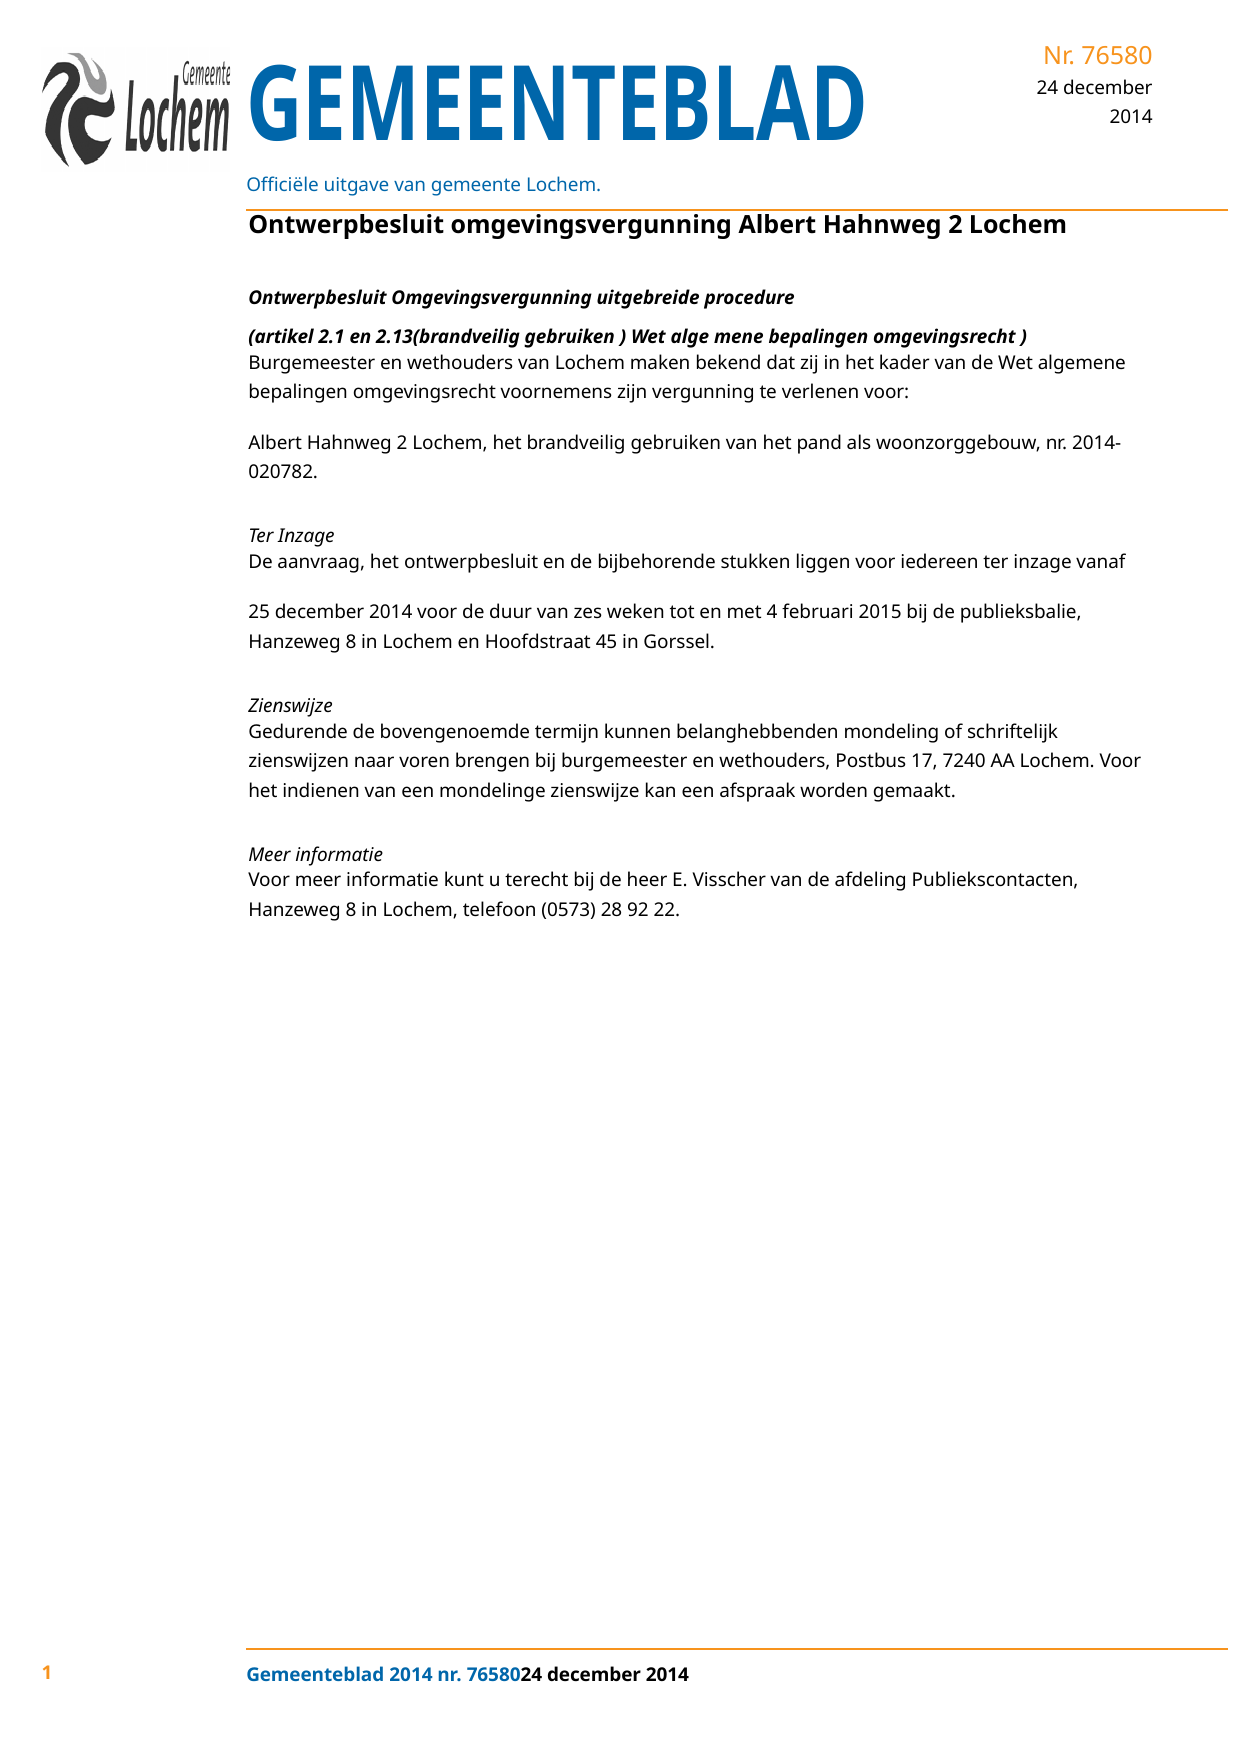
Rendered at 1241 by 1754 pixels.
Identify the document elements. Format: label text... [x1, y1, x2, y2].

text Albert Hahnweg 2 Lochem, het brandveilig gebruiken van het pand als woonzorggebouw, nr. 2014-020782. [248, 429, 1152, 484]
text Zienswijze [248, 692, 1152, 718]
text De aanvraag, het ontwerpbesluit en de bijbehorende stukken liggen voor iedereen ter inzage vanaf [248, 548, 1152, 574]
text Gedurende de bovengenoemde termijn kunnen belanghebbenden mondeling of schriftelijk zienswijzen naar voren brengen bij burgemeester en wethouders, Postbus 17, 7240 AA Lochem. Voor het indienen van een mondelinge zienswijze kan een afspraak worden gemaakt. [248, 718, 1152, 803]
text Ontwerpbesluit omgevingsvergunning Albert Hahnweg 2 Lochem [248, 211, 1152, 241]
text (artikel 2.1 en 2.13(brandveilig gebruiken ) Wet alge mene bepalingen omgevingsrecht ) [248, 323, 1152, 349]
text 25 december 2014 voor de duur van zes weken tot en met 4 februari 2015 bij de publieksbalie, Hanzeweg 8 in Lochem en Hoofdstraat 45 in Gorssel. [248, 598, 1152, 654]
text Meer informatie [248, 841, 1152, 867]
text Ontwerpbesluit Omgevingsvergunning uitgebreide procedure [248, 284, 1152, 309]
text Ter Inzage [248, 522, 1152, 548]
text Burgemeester en wethouders van Lochem maken bekend dat zij in het kader van de Wet algemene bepalingen omgevingsrecht voornemens zijn vergunning te verlenen voor: [248, 349, 1152, 404]
text Voor meer informatie kunt u terecht bij de heer E. Visscher van de afdeling Publiekscontacten, Hanzeweg 8 in Lochem, telefoon (0573) 28 92 22. [248, 867, 1152, 922]
picture [41, 47, 231, 172]
